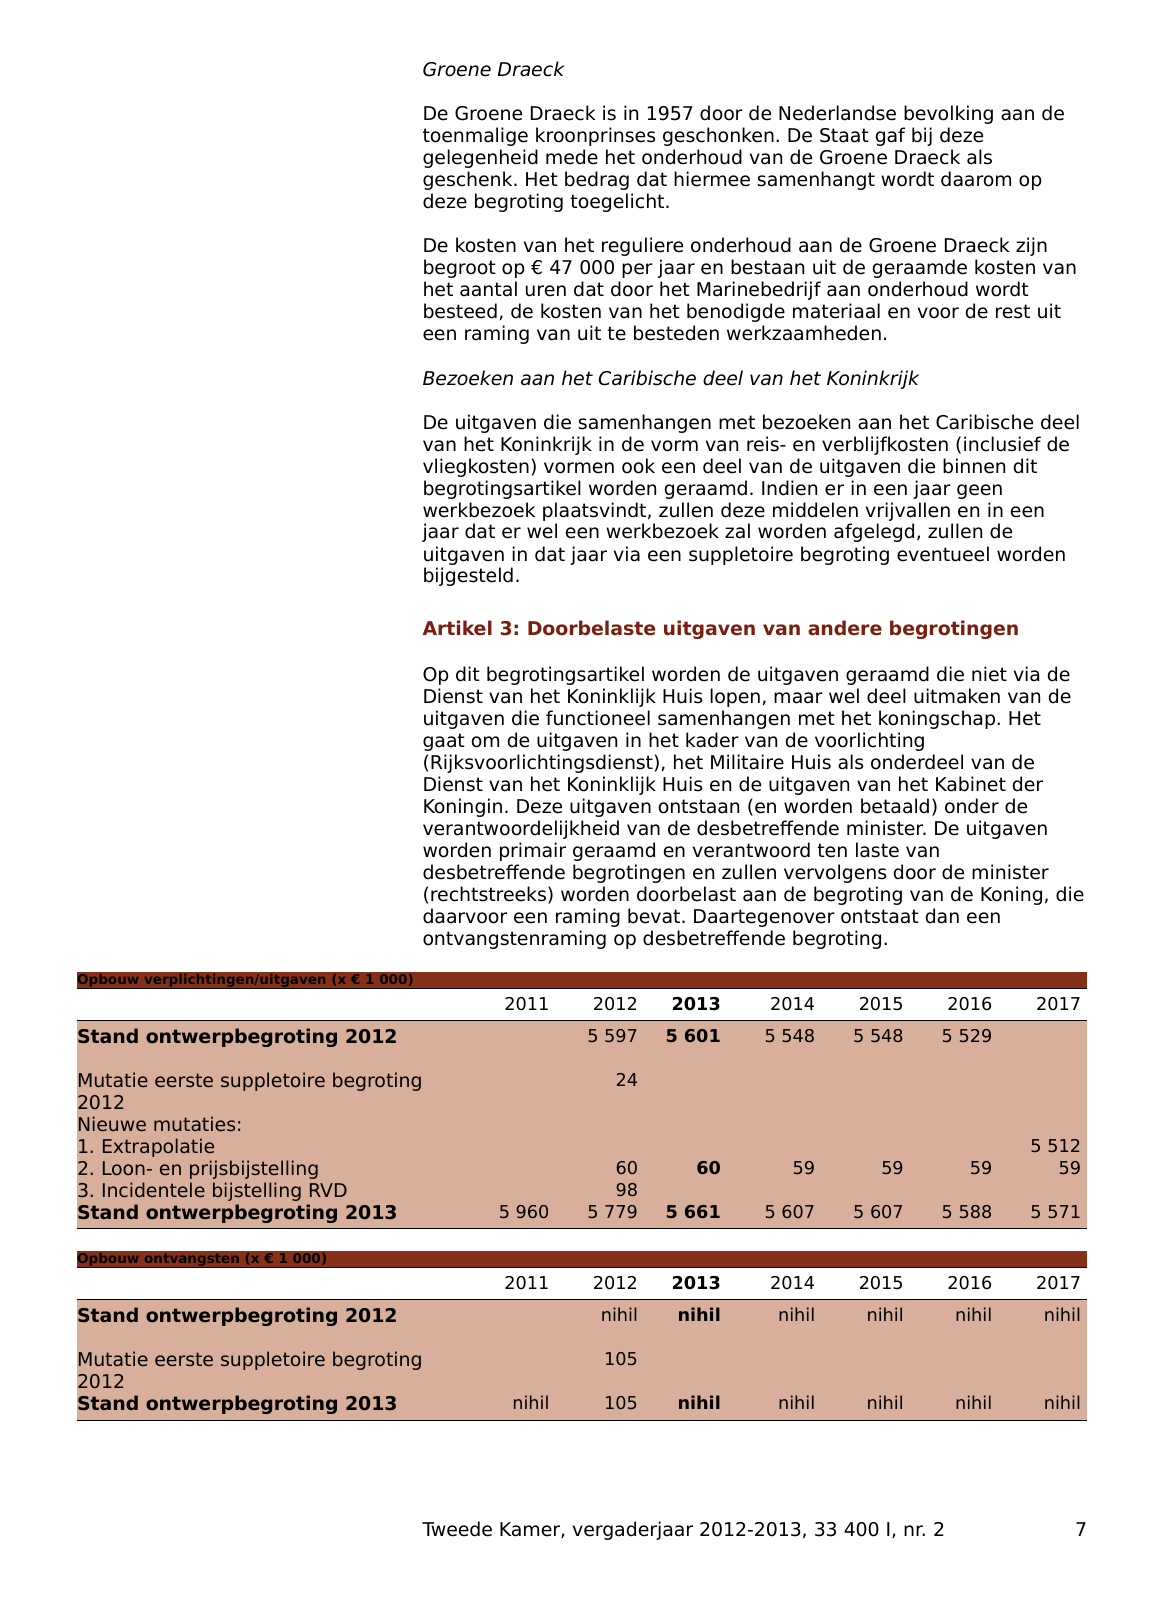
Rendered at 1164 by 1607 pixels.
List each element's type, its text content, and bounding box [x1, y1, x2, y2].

table_cell nihil [998, 1393, 1087, 1420]
table_cell Mutatie eerste suppletoire begroting 2012 [77, 1349, 466, 1393]
table_cell 2011 [466, 989, 555, 1020]
table_cell [732, 1180, 821, 1202]
table_cell nihil [821, 1300, 909, 1327]
table_cell 60 [555, 1158, 644, 1180]
table_cell 5 607 [732, 1202, 821, 1228]
table_cell 2013 [644, 989, 732, 1020]
table_cell 59 [821, 1158, 909, 1180]
table_cell 2012 [555, 989, 644, 1020]
table_cell [909, 1136, 998, 1158]
table_cell 2012 [555, 1268, 644, 1299]
table_header Opbouw verplichtingen/uitgaven (x € 1 000) [77, 972, 1087, 988]
table_cell 1. Extrapolatie [77, 1136, 466, 1158]
table_cell [821, 1048, 909, 1070]
table_cell [732, 1048, 821, 1070]
table_cell 2014 [732, 989, 821, 1020]
table_cell [466, 1114, 555, 1136]
table_cell 5 512 [998, 1136, 1087, 1158]
table_cell [555, 1136, 644, 1158]
table_cell [466, 1158, 555, 1180]
table_cell [555, 1327, 644, 1349]
table_cell [555, 1114, 644, 1136]
table_cell [821, 1136, 909, 1158]
table_cell [821, 1349, 909, 1393]
table_cell [644, 1114, 732, 1136]
table_cell [998, 1114, 1087, 1136]
table_cell [644, 1327, 732, 1349]
table_cell [555, 1048, 644, 1070]
table_cell nihil [909, 1393, 998, 1420]
table_cell 59 [998, 1158, 1087, 1180]
table_cell Stand ontwerpbegroting 2013 [77, 1393, 466, 1420]
table_cell [909, 1114, 998, 1136]
table_cell 5 597 [555, 1021, 644, 1048]
table_cell [466, 1136, 555, 1158]
table_cell [644, 1349, 732, 1393]
table_cell [466, 1070, 555, 1114]
table_cell [644, 1136, 732, 1158]
table_cell [998, 1327, 1087, 1349]
table_cell [644, 1180, 732, 1202]
table_cell 24 [555, 1070, 644, 1114]
table_cell [644, 1048, 732, 1070]
table_cell [998, 1021, 1087, 1048]
table_cell [732, 1349, 821, 1393]
table_cell [466, 1048, 555, 1070]
table_cell nihil [732, 1393, 821, 1420]
table_cell [466, 1180, 555, 1202]
table_cell Mutatie eerste suppletoire begroting 2012 [77, 1070, 466, 1114]
table_cell [644, 1070, 732, 1114]
table_cell [909, 1070, 998, 1114]
table_cell nihil [998, 1300, 1087, 1327]
table_cell nihil [466, 1393, 555, 1420]
table_cell Nieuwe mutaties: [77, 1114, 466, 1136]
text Op dit begrotingsartikel worden de uitgaven geraamd die niet via de Dienst van het Koninklijk Huis lopen, maar wel deel uitmaken van de uitgaven die functioneel samenhangen met het koningschap. Het gaat om de uitgaven in het kader van de voorlichting (Rijksvoorlichtingsdienst), het Militaire Huis als onderdeel van de Dienst van het Koninklijk Huis en de uitgaven van het Kabinet der Koningin. Deze uitgaven ontstaan (en worden betaald) onder de verantwoordelijkheid van de desbetreffende minister. De uitgaven worden primair geraamd en verantwoord ten laste van desbetreffende begrotingen en zullen vervolgens door de minister (rechtstreeks) worden doorbelast aan de begroting van de Koning, die daarvoor een raming bevat. Daartegenover ontstaat dan een ontvangstenraming op desbetreffende begroting. [422, 664, 1087, 950]
table_cell [732, 1136, 821, 1158]
table_cell [821, 1180, 909, 1202]
table_cell Stand ontwerpbegroting 2013 [77, 1202, 466, 1228]
table_cell [909, 1048, 998, 1070]
table_cell [821, 1327, 909, 1349]
table_cell 59 [909, 1158, 998, 1180]
subtitle Bezoeken aan het Caribische deel van het Koninkrijk [422, 367, 1087, 389]
table_cell [821, 1114, 909, 1136]
table_cell 2015 [821, 989, 909, 1020]
table_cell 5 548 [732, 1021, 821, 1048]
table_cell 105 [555, 1349, 644, 1393]
text De uitgaven die samenhangen met bezoeken aan het Caribische deel van het Koninkrijk in de vorm van reis- en verblijfkosten (inclusief de vliegkosten) vormen ook een deel van de uitgaven die binnen dit begrotingsartikel worden geraamd. Indien er in een jaar geen werkbezoek plaatsvindt, zullen deze middelen vrijvallen en in een jaar dat er wel een werkbezoek zal worden afgelegd, zullen de uitgaven in dat jaar via een suppletoire begroting eventueel worden bijgesteld. [422, 412, 1087, 587]
table_cell [732, 1327, 821, 1349]
table_cell 5 529 [909, 1021, 998, 1048]
table_cell [732, 1114, 821, 1136]
table_cell 60 [644, 1158, 732, 1180]
table_cell Stand ontwerpbegroting 2012 [77, 1300, 466, 1327]
table_cell 5 779 [555, 1202, 644, 1228]
table_header Opbouw ontvangsten (x € 1 000) [77, 1251, 1087, 1267]
table_cell 2014 [732, 1268, 821, 1299]
table_cell 5 548 [821, 1021, 909, 1048]
table_cell 5 960 [466, 1202, 555, 1228]
table_cell [998, 1070, 1087, 1114]
table_cell nihil [555, 1300, 644, 1327]
subtitle Artikel 3: Doorbelaste uitgaven van andere begrotingen [422, 617, 1087, 639]
table_cell 2017 [998, 1268, 1087, 1299]
table_cell nihil [644, 1393, 732, 1420]
text De Groene Draeck is in 1957 door de Nederlandse bevolking aan de toenmalige kroonprinses geschonken. De Staat gaf bij deze gelegenheid mede het onderhoud van de Groene Draeck als geschenk. Het bedrag dat hiermee samenhangt wordt daarom op deze begroting toegelicht. [422, 103, 1087, 213]
table_cell [466, 1349, 555, 1393]
table_cell [909, 1180, 998, 1202]
table_cell Stand ontwerpbegroting 2012 [77, 1021, 466, 1048]
table_cell 105 [555, 1393, 644, 1420]
table_cell nihil [821, 1393, 909, 1420]
table_cell 2017 [998, 989, 1087, 1020]
table_cell 2. Loon- en prijsbijstelling [77, 1158, 466, 1180]
table_cell nihil [644, 1300, 732, 1327]
table_cell 2016 [909, 989, 998, 1020]
table_cell 5 571 [998, 1202, 1087, 1228]
table_cell [821, 1070, 909, 1114]
table_cell [77, 1048, 466, 1070]
table_cell 98 [555, 1180, 644, 1202]
table_cell [909, 1327, 998, 1349]
table_cell [909, 1349, 998, 1393]
table_cell 5 607 [821, 1202, 909, 1228]
table_cell 2016 [909, 1268, 998, 1299]
text De kosten van het reguliere onderhoud aan de Groene Draeck zijn begroot op € 47 000 per jaar en bestaan uit de geraamde kosten van het aantal uren dat door het Marinebedrijf aan onderhoud wordt besteed, de kosten van het benodigde materiaal en voor de rest uit een raming van uit te besteden werkzaamheden. [422, 235, 1087, 345]
table_cell [732, 1070, 821, 1114]
table_cell [998, 1048, 1087, 1070]
table_cell [466, 1021, 555, 1048]
table_cell [466, 1300, 555, 1327]
table_cell [77, 1327, 466, 1349]
table_cell 2011 [466, 1268, 555, 1299]
table_cell 5 588 [909, 1202, 998, 1228]
table_cell [77, 1268, 466, 1299]
table_cell nihil [732, 1300, 821, 1327]
table_cell [998, 1349, 1087, 1393]
table_cell 5 661 [644, 1202, 732, 1228]
table_cell [466, 1327, 555, 1349]
subtitle Groene Draeck [422, 59, 1087, 81]
table_cell 5 601 [644, 1021, 732, 1048]
table_cell 2013 [644, 1268, 732, 1299]
table_cell [77, 989, 466, 1020]
table_cell nihil [909, 1300, 998, 1327]
table_cell 59 [732, 1158, 821, 1180]
table_cell 2015 [821, 1268, 909, 1299]
table_cell 3. Incidentele bijstelling RVD [77, 1180, 466, 1202]
table_cell [998, 1180, 1087, 1202]
